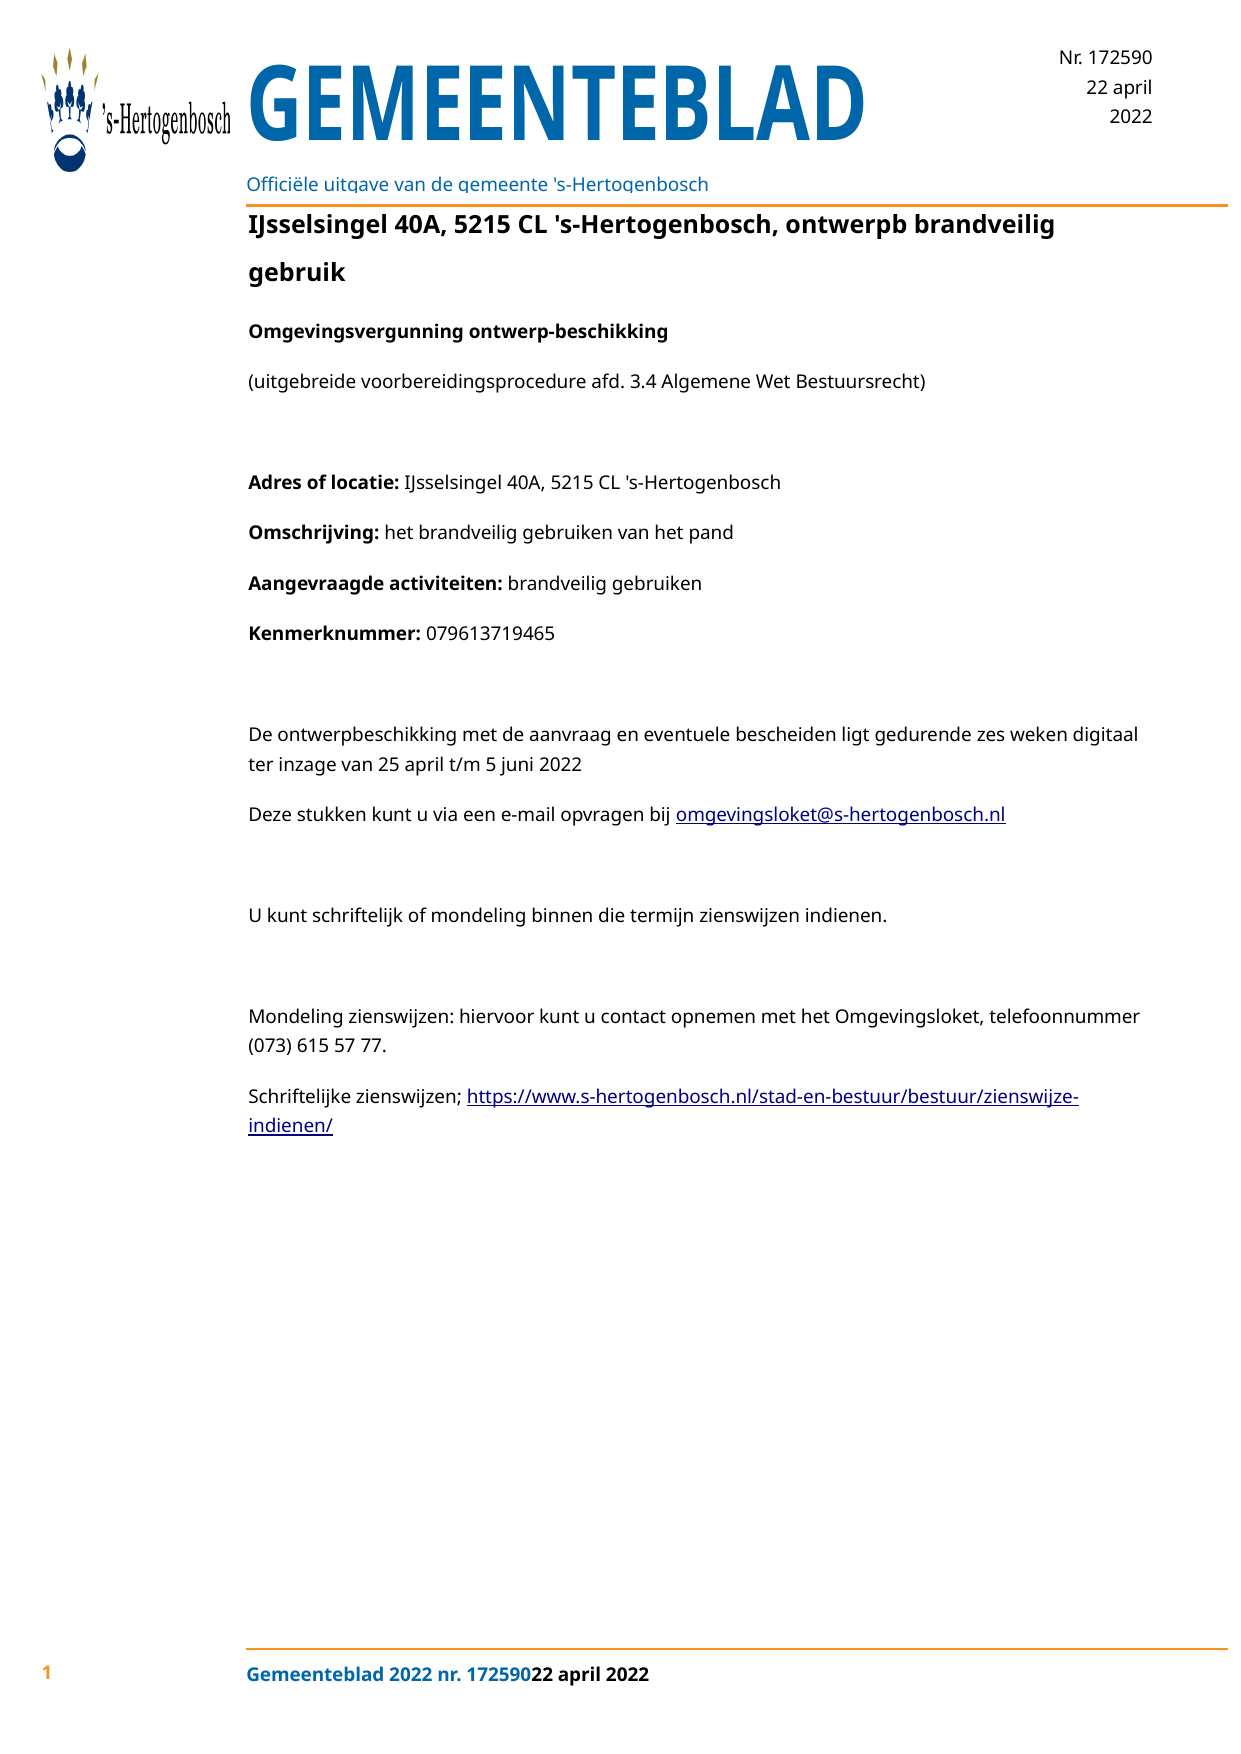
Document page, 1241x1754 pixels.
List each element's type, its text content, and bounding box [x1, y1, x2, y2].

text Aangevraagde activiteiten: brandveilig gebruiken [248, 570, 1152, 596]
text Kenmerknummer: 079613719465 [248, 620, 1152, 646]
text IJsselsingel 40A, 5215 CL 's-Hertogenbosch, ontwerpb brandveilig gebruik [248, 207, 1152, 288]
text De ontwerpbeschikking met de aanvraag en eventuele bescheiden ligt gedurende zes weken digitaal ter inzage van 25 april t/m 5 juni 2022 [248, 721, 1152, 777]
text Schriftelijke zienswijzen; https://www.s-hertogenbosch.nl/stad-en-bestuur/bestuur/zienswijze-indienen/ [248, 1083, 1152, 1138]
picture [41, 47, 231, 172]
text U kunt schriftelijk of mondeling binnen die termijn zienswijzen indienen. [248, 902, 1152, 928]
text Omschrijving: het brandveilig gebruiken van het pand [248, 519, 1152, 545]
text Deze stukken kunt u via een e-mail opvragen bij omgevingsloket@s-hertogenbosch.nl [248, 801, 1152, 827]
text (uitgebreide voorbereidingsprocedure afd. 3.4 Algemene Wet Bestuursrecht) [248, 368, 1152, 394]
text Omgevingsvergunning ontwerp-beschikking [248, 318, 1152, 344]
text Adres of locatie: IJsselsingel 40A, 5215 CL 's-Hertogenbosch [248, 469, 1152, 495]
text Mondeling zienswijzen: hiervoor kunt u contact opnemen met het Omgevingsloket, telefoonnummer (073) 615 57 77. [248, 1003, 1152, 1058]
